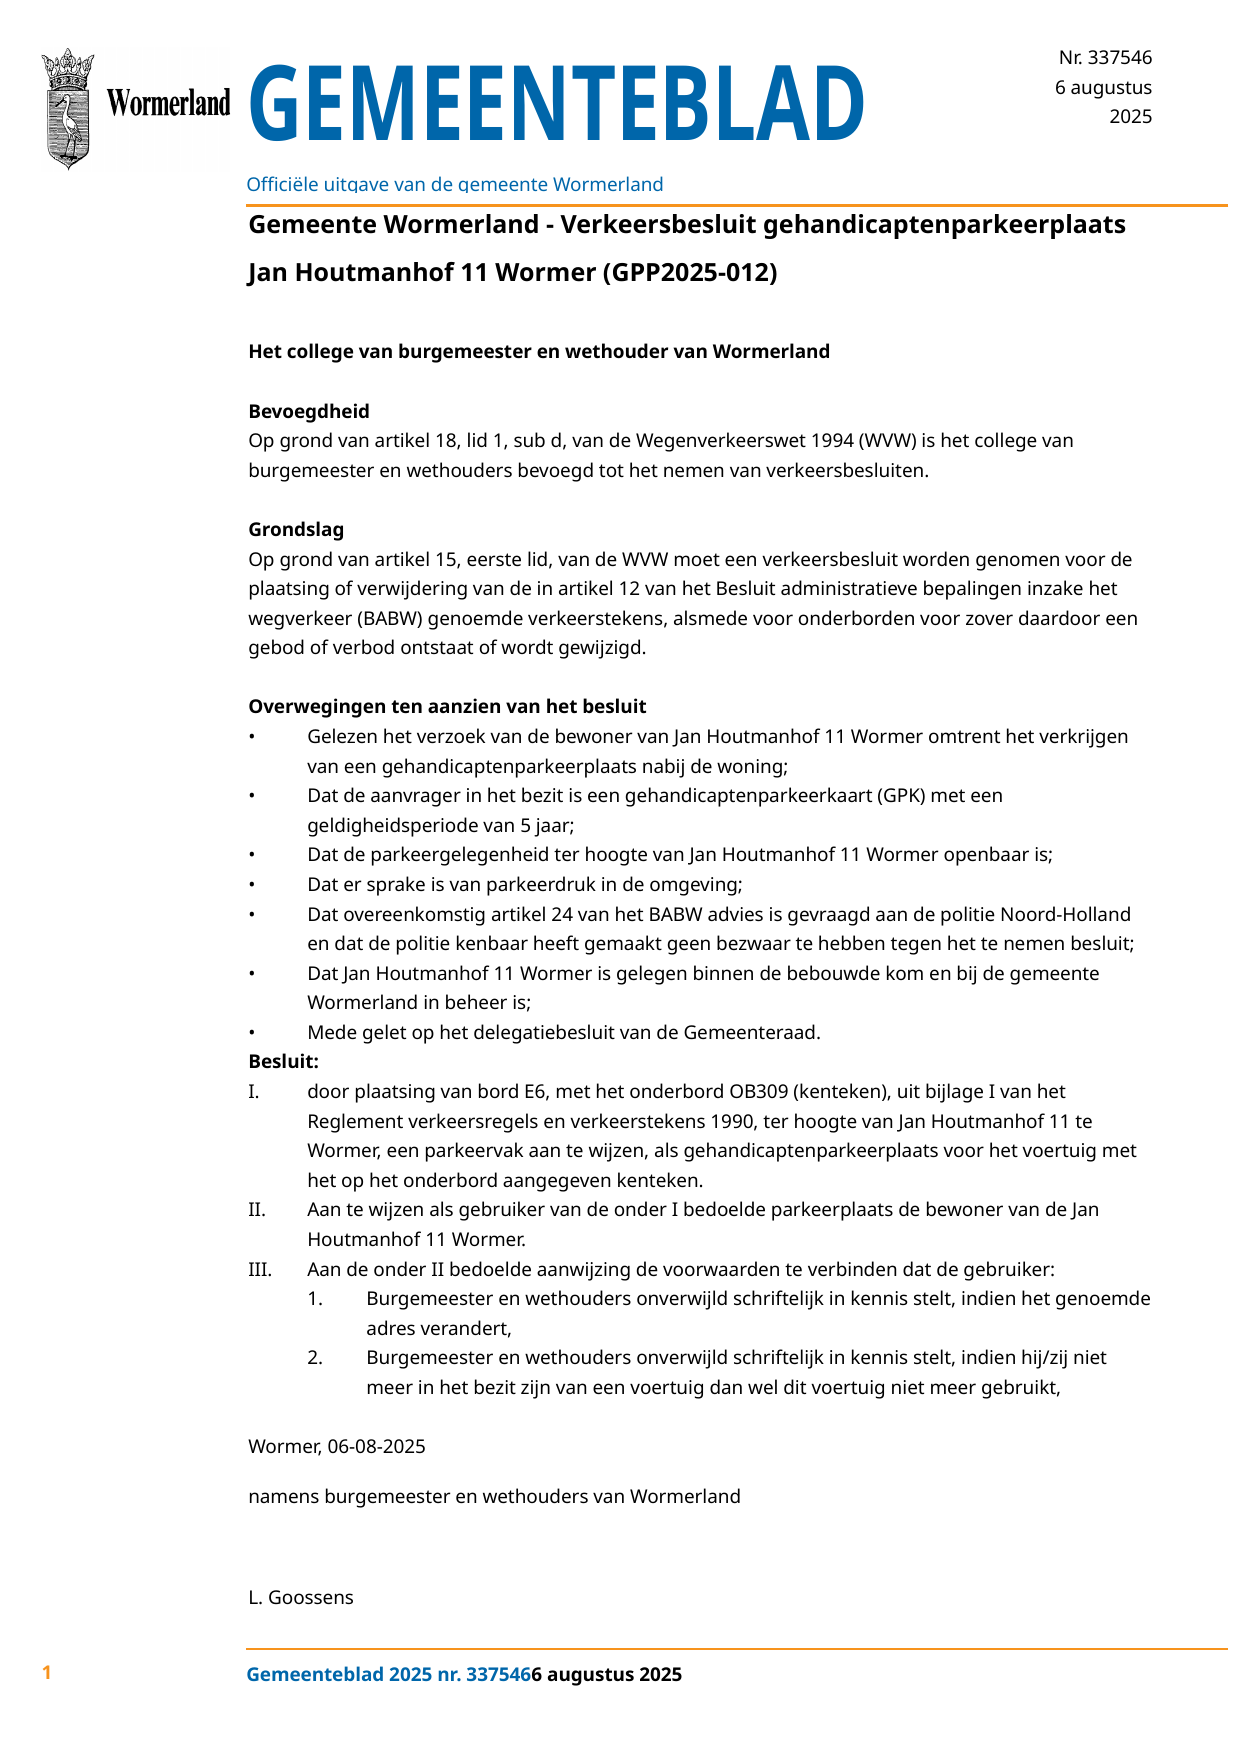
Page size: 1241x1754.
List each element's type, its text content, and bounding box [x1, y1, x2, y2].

list door plaatsing van bord E6, met het onderbord OB309 (kenteken), uit bijlage I van het Reglement verkeersregels en verkeerstekens 1990, ter hoogte van Jan Houtmanhof 11 te Wormer, een parkeervak aan te wijzen, als gehandicaptenparkeerplaats voor het voertuig met het op het onderbord aangegeven kenteken. [248, 1078, 1152, 1193]
text Overwegingen ten aanzien van het besluit [248, 694, 1152, 719]
list Mede gelet op het delegatiebesluit van de Gemeenteraad. [248, 1019, 1152, 1045]
list Aan de onder II bedoelde aanwijzing de voorwaarden te verbinden dat de gebruiker: [248, 1256, 1152, 1281]
text Het college van burgemeester en wethouder van Wormerland [248, 339, 1152, 364]
list Dat de parkeergelegenheid ter hoogte van Jan Houtmanhof 11 Wormer openbaar is; [248, 842, 1152, 867]
text L. Goossens [248, 1584, 1152, 1610]
list Dat er sprake is van parkeerdruk in de omgeving; [248, 871, 1152, 897]
text Op grond van artikel 18, lid 1, sub d, van de Wegenverkeerswet 1994 (WVW) is het college van burgemeester en wethouders bevoegd tot het nemen van verkeersbesluiten. [248, 427, 1152, 483]
text Wormer, 06-08-2025 [248, 1433, 1152, 1459]
text Grondslag [248, 516, 1152, 542]
list Dat overeenkomstig artikel 24 van het BABW advies is gevraagd aan de politie Noord-Holland en dat de politie kenbaar heeft gemaakt geen bezwaar te hebben tegen het te nemen besluit; [248, 901, 1152, 956]
list Gelezen het verzoek van de bewoner van Jan Houtmanhof 11 Wormer omtrent het verkrijgen van een gehandicaptenparkeerplaats nabij de woning; [248, 723, 1152, 778]
list Burgemeester en wethouders onverwijld schriftelijk in kennis stelt, indien het genoemde adres verandert, [307, 1285, 1152, 1341]
text Bevoegdheid [248, 398, 1152, 423]
list Aan te wijzen als gebruiker van de onder I bedoelde parkeerplaats de bewoner van de Jan Houtmanhof 11 Wormer. [248, 1197, 1152, 1252]
text namens burgemeester en wethouders van Wormerland [248, 1484, 1152, 1509]
list Burgemeester en wethouders onverwijld schriftelijk in kennis stelt, indien hij/zij niet meer in het bezit zijn van een voertuig dan wel dit voertuig niet meer gebruikt, [307, 1344, 1152, 1400]
text Besluit: [248, 1049, 1152, 1074]
list Dat Jan Houtmanhof 11 Wormer is gelegen binnen de bebouwde kom en bij de gemeente Wormerland in beheer is; [248, 960, 1152, 1015]
text Gemeente Wormerland - Verkeersbesluit gehandicaptenparkeerplaats Jan Houtmanhof 11 Wormer (GPP2025-012) [248, 207, 1152, 288]
picture [41, 47, 231, 172]
text Op grond van artikel 15, eerste lid, van de WVW moet een verkeersbesluit worden genomen voor de plaatsing of verwijdering van de in artikel 12 van het Besluit administratieve bepalingen inzake het wegverkeer (BABW) genoemde verkeerstekens, alsmede voor onderborden voor zover daardoor een gebod of verbod ontstaat of wordt gewijzigd. [248, 546, 1152, 660]
list Dat de aanvrager in het bezit is een gehandicaptenparkeerkaart (GPK) met een geldigheidsperiode van 5 jaar; [248, 782, 1152, 838]
